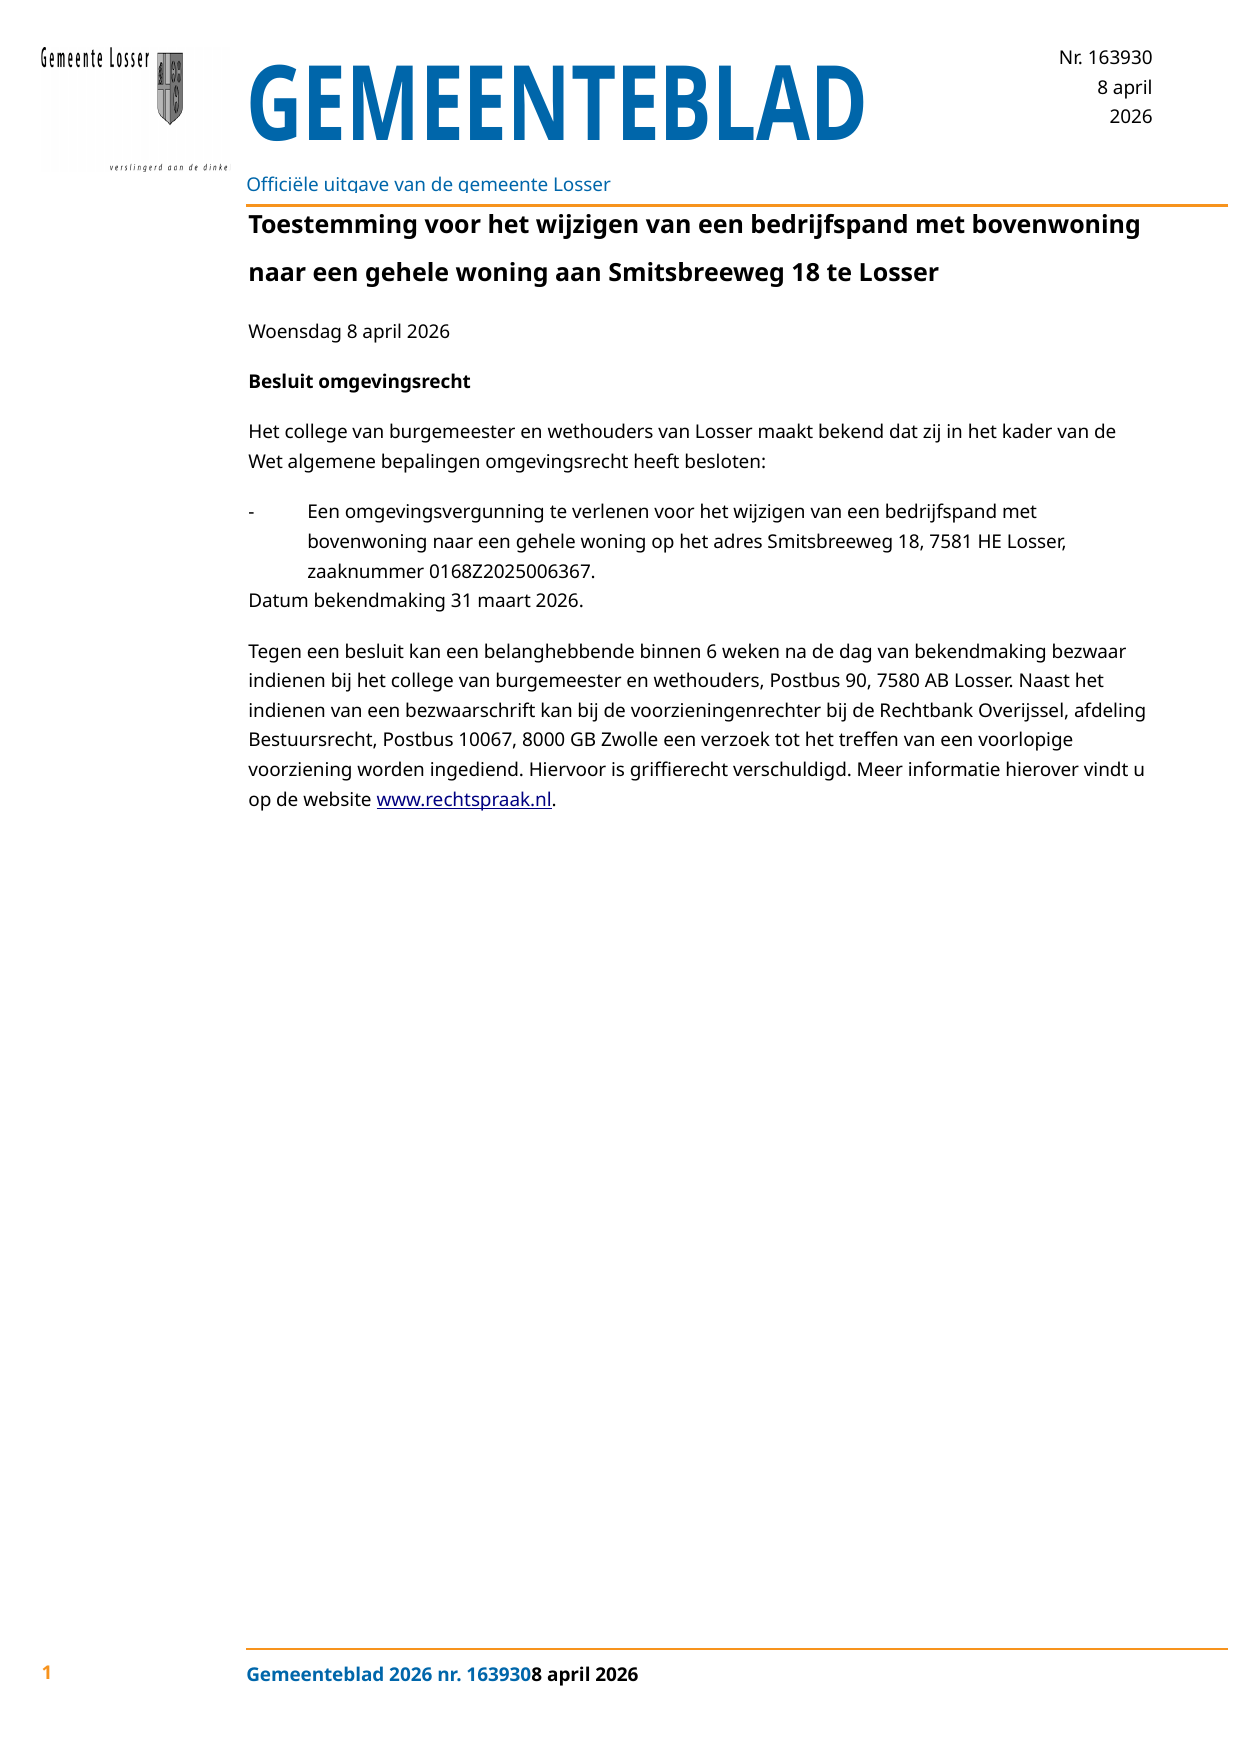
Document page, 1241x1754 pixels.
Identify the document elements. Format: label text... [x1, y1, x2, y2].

text Toestemming voor het wijzigen van een bedrijfspand met bovenwoning naar een gehele woning aan Smitsbreeweg 18 te Losser [248, 207, 1152, 288]
text Het college van burgemeester en wethouders van Losser maakt bekend dat zij in het kader van de Wet algemene bepalingen omgevingsrecht heeft besloten: [248, 419, 1152, 474]
text Woensdag 8 april 2026 [248, 318, 1152, 344]
text Tegen een besluit kan een belanghebbende binnen 6 weken na de dag van bekendmaking bezwaar indienen bij het college van burgemeester en wethouders, Postbus 90, 7580 AB Losser. Naast het indienen van een bezwaarschrift kan bij de voorzieningenrechter bij de Rechtbank Overijssel, afdeling Bestuursrecht, Postbus 10067, 8000 GB Zwolle een verzoek tot het treffen van een voorlopige voorziening worden ingediend. Hiervoor is griffierecht verschuldigd. Meer informatie hierover vindt u op de website www.rechtspraak.nl. [248, 638, 1152, 812]
text Datum bekendmaking 31 maart 2026. [248, 587, 1152, 613]
list Een omgevingsvergunning te verlenen voor het wijzigen van een bedrijfspand met bovenwoning naar een gehele woning op het adres Smitsbreeweg 18, 7581 HE Losser, zaaknummer 0168Z2025006367. [248, 499, 1152, 584]
picture [41, 47, 231, 172]
text Besluit omgevingsrecht [248, 368, 1152, 394]
